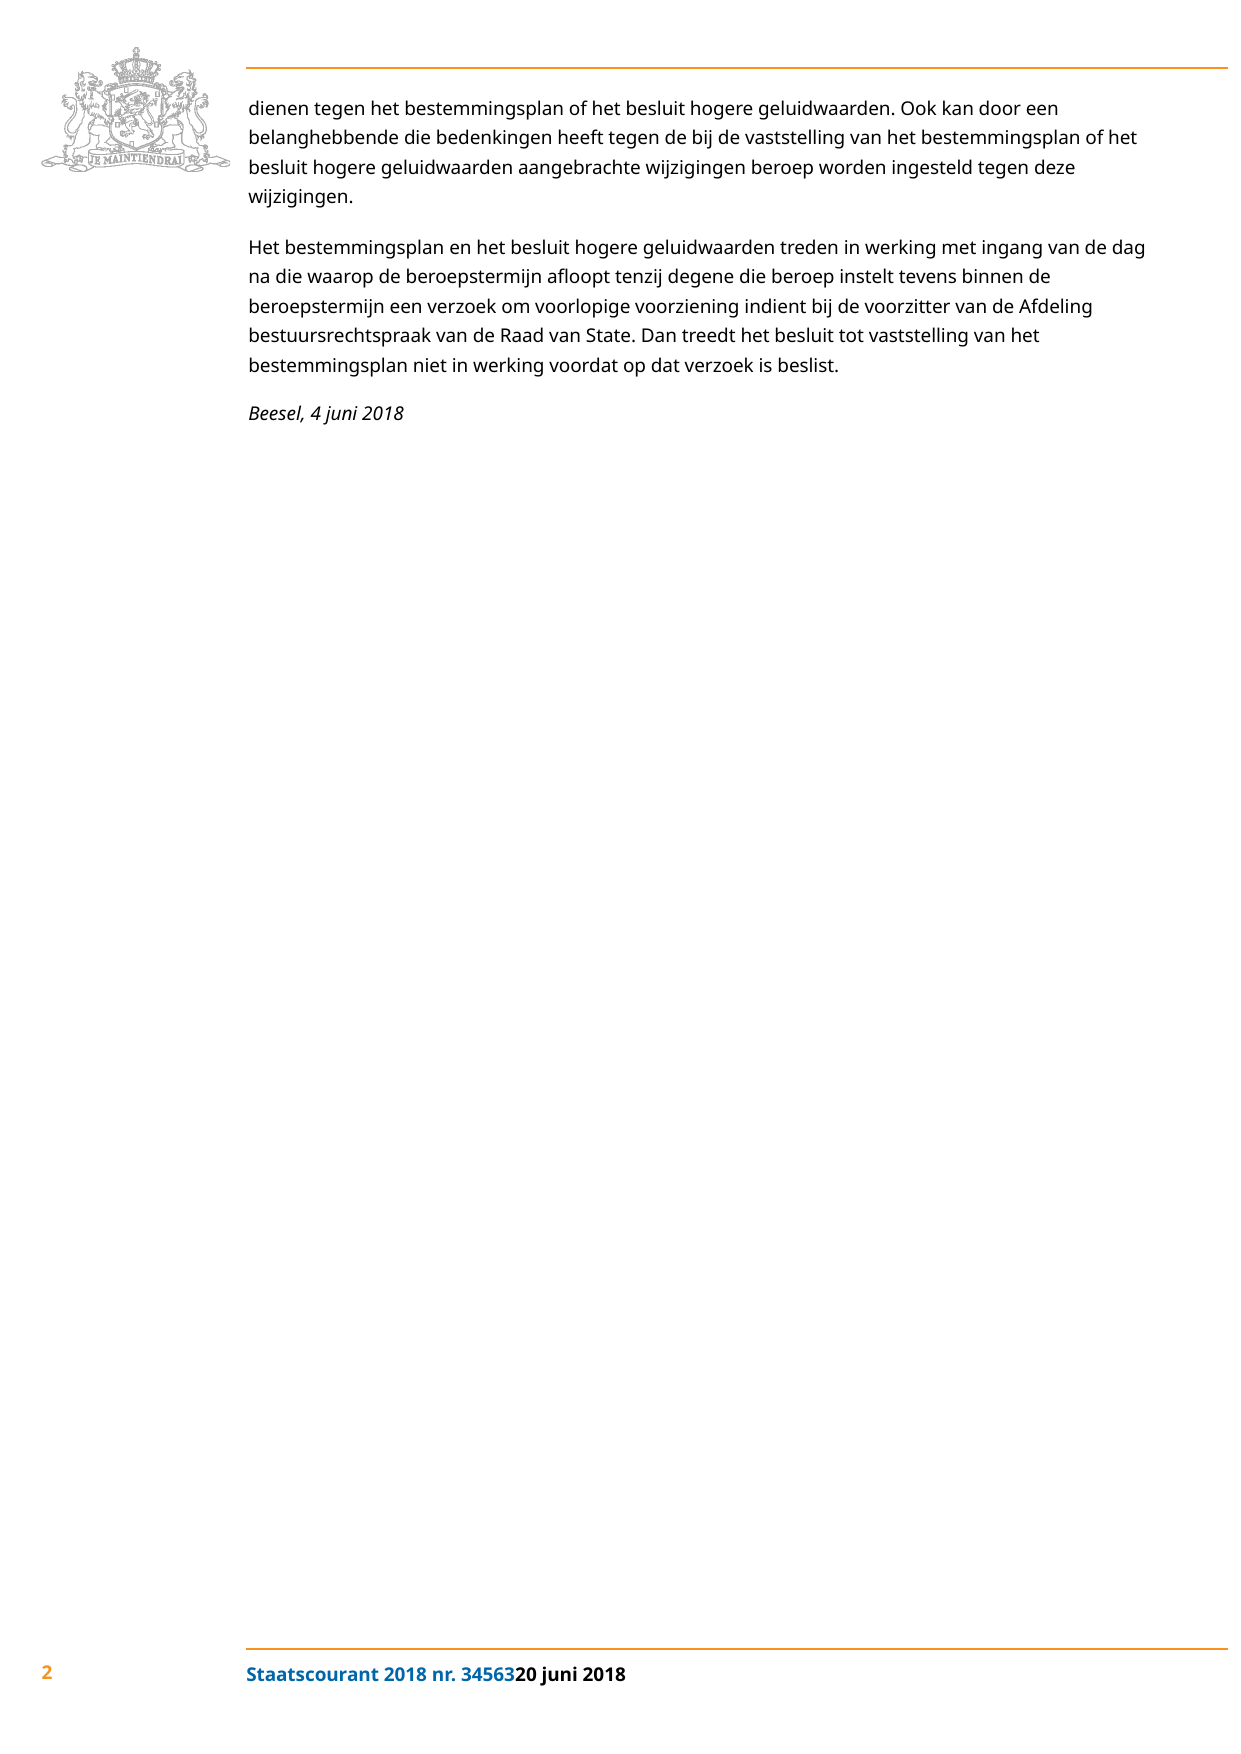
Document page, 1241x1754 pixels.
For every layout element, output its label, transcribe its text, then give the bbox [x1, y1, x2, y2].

picture [41, 47, 231, 172]
text Het bestemmingsplan en het besluit hogere geluidwaarden treden in werking met ingang van de dag na die waarop de beroepstermijn afloopt tenzij degene die beroep instelt tevens binnen de beroepstermijn een verzoek om voorlopige voorziening indient bij de voorzitter van de Afdeling bestuursrechtspraak van de Raad van State. Dan treedt het besluit tot vaststelling van het bestemmingsplan niet in werking voordat op dat verzoek is beslist. [248, 234, 1152, 378]
text dienen tegen het bestemmingsplan of het besluit hogere geluidwaarden. Ook kan door een belanghebbende die bedenkingen heeft tegen de bij de vaststelling van het bestemmingsplan of het besluit hogere geluidwaarden aangebrachte wijzigingen beroep worden ingesteld tegen deze wijzigingen. [248, 95, 1152, 209]
text Beesel, 4 juni 2018 [248, 400, 1152, 426]
